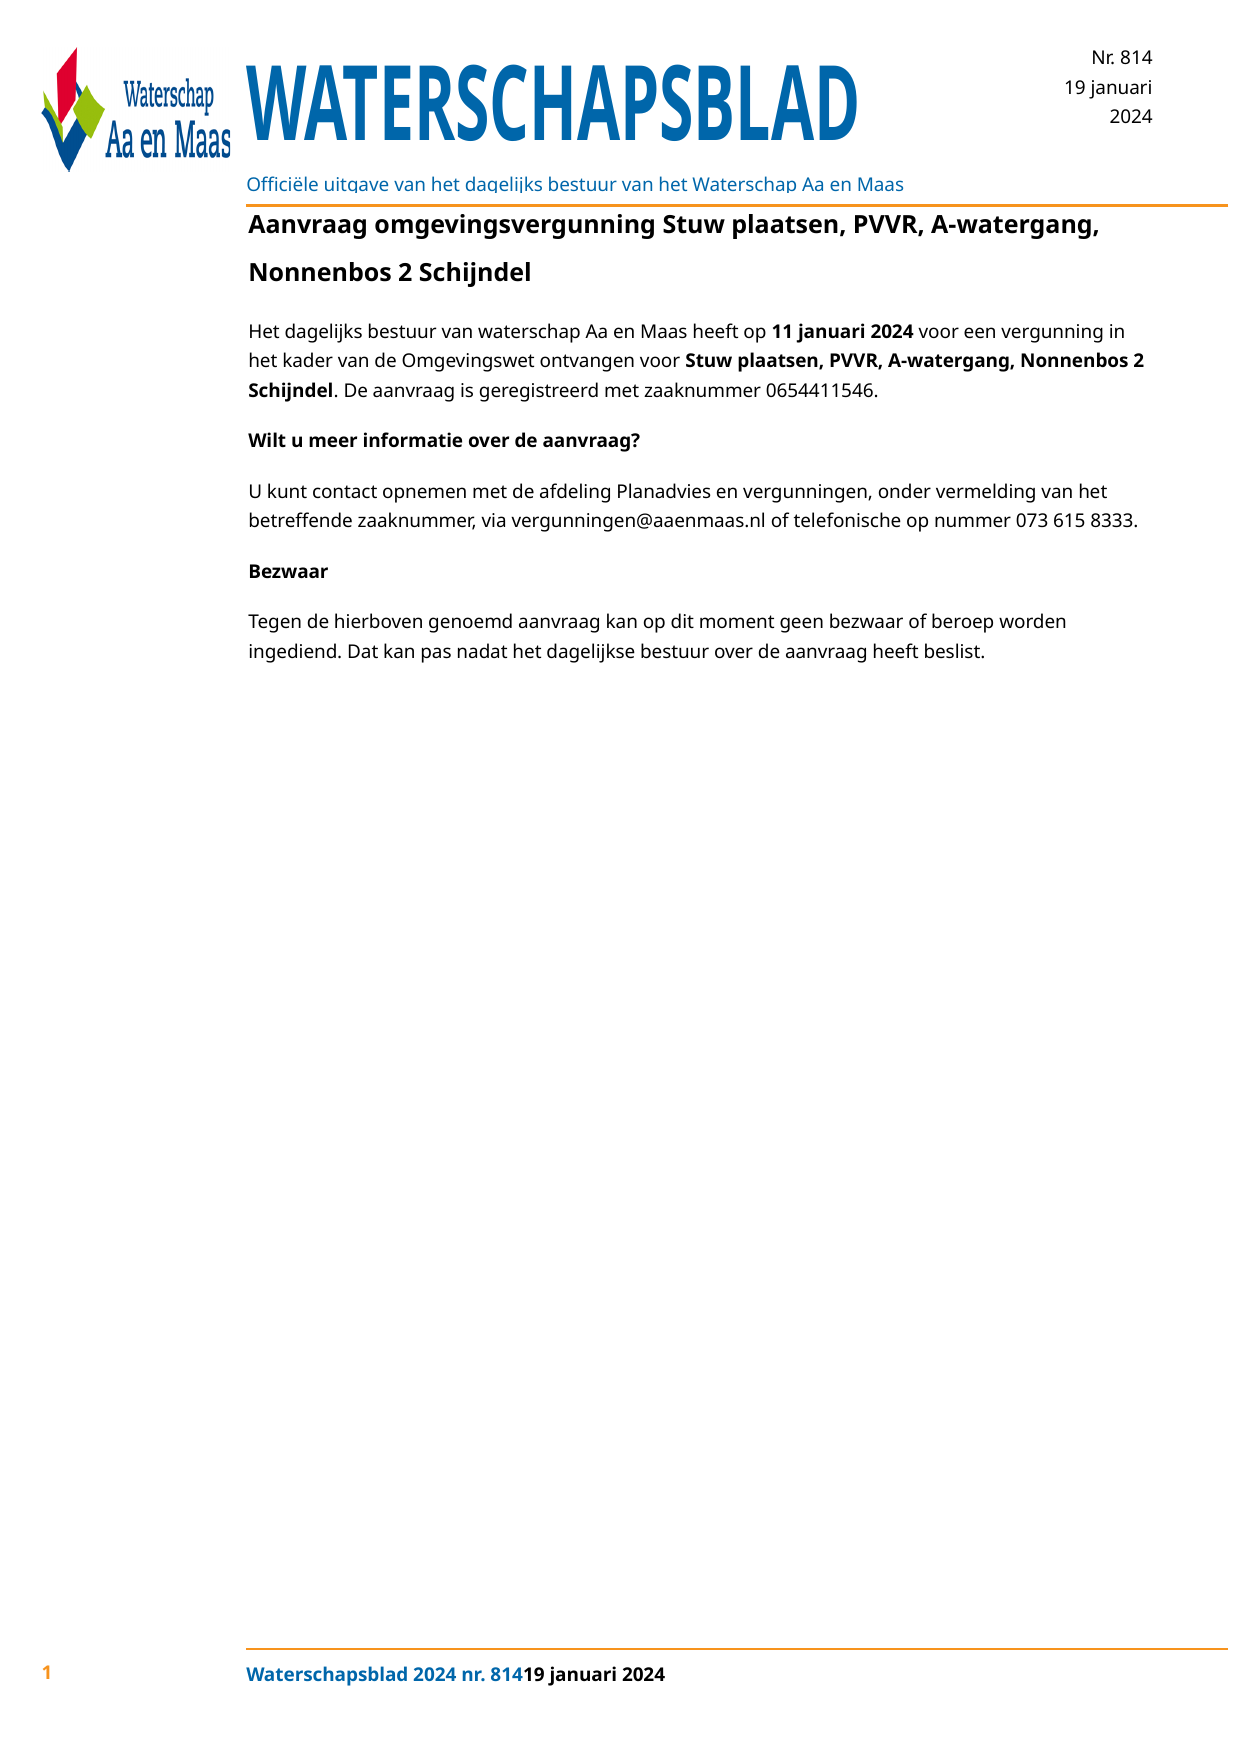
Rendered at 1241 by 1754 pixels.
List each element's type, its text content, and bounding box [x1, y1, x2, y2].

text Tegen de hierboven genoemd aanvraag kan op dit moment geen bezwaar of beroep worden ingediend. Dat kan pas nadat het dagelijkse bestuur over de aanvraag heeft beslist. [248, 608, 1152, 664]
text Bezwaar [248, 558, 1152, 584]
text Het dagelijks bestuur van waterschap Aa en Maas heeft op 11 januari 2024 voor een vergunning in het kader van de Omgevingswet ontvangen voor Stuw plaatsen, PVVR, A-watergang, Nonnenbos 2 Schijndel. De aanvraag is geregistreerd met zaaknummer 0654411546. [248, 318, 1152, 403]
text Aanvraag omgevingsvergunning Stuw plaatsen, PVVR, A-watergang, Nonnenbos 2 Schijndel [248, 207, 1152, 288]
text Wilt u meer informatie over de aanvraag? [248, 427, 1152, 453]
text U kunt contact opnemen met de afdeling Planadvies en vergunningen, onder vermelding van het betreffende zaaknummer, via vergunningen@aaenmaas.nl of telefonische op nummer 073 615 8333. [248, 478, 1152, 533]
picture [41, 47, 231, 172]
